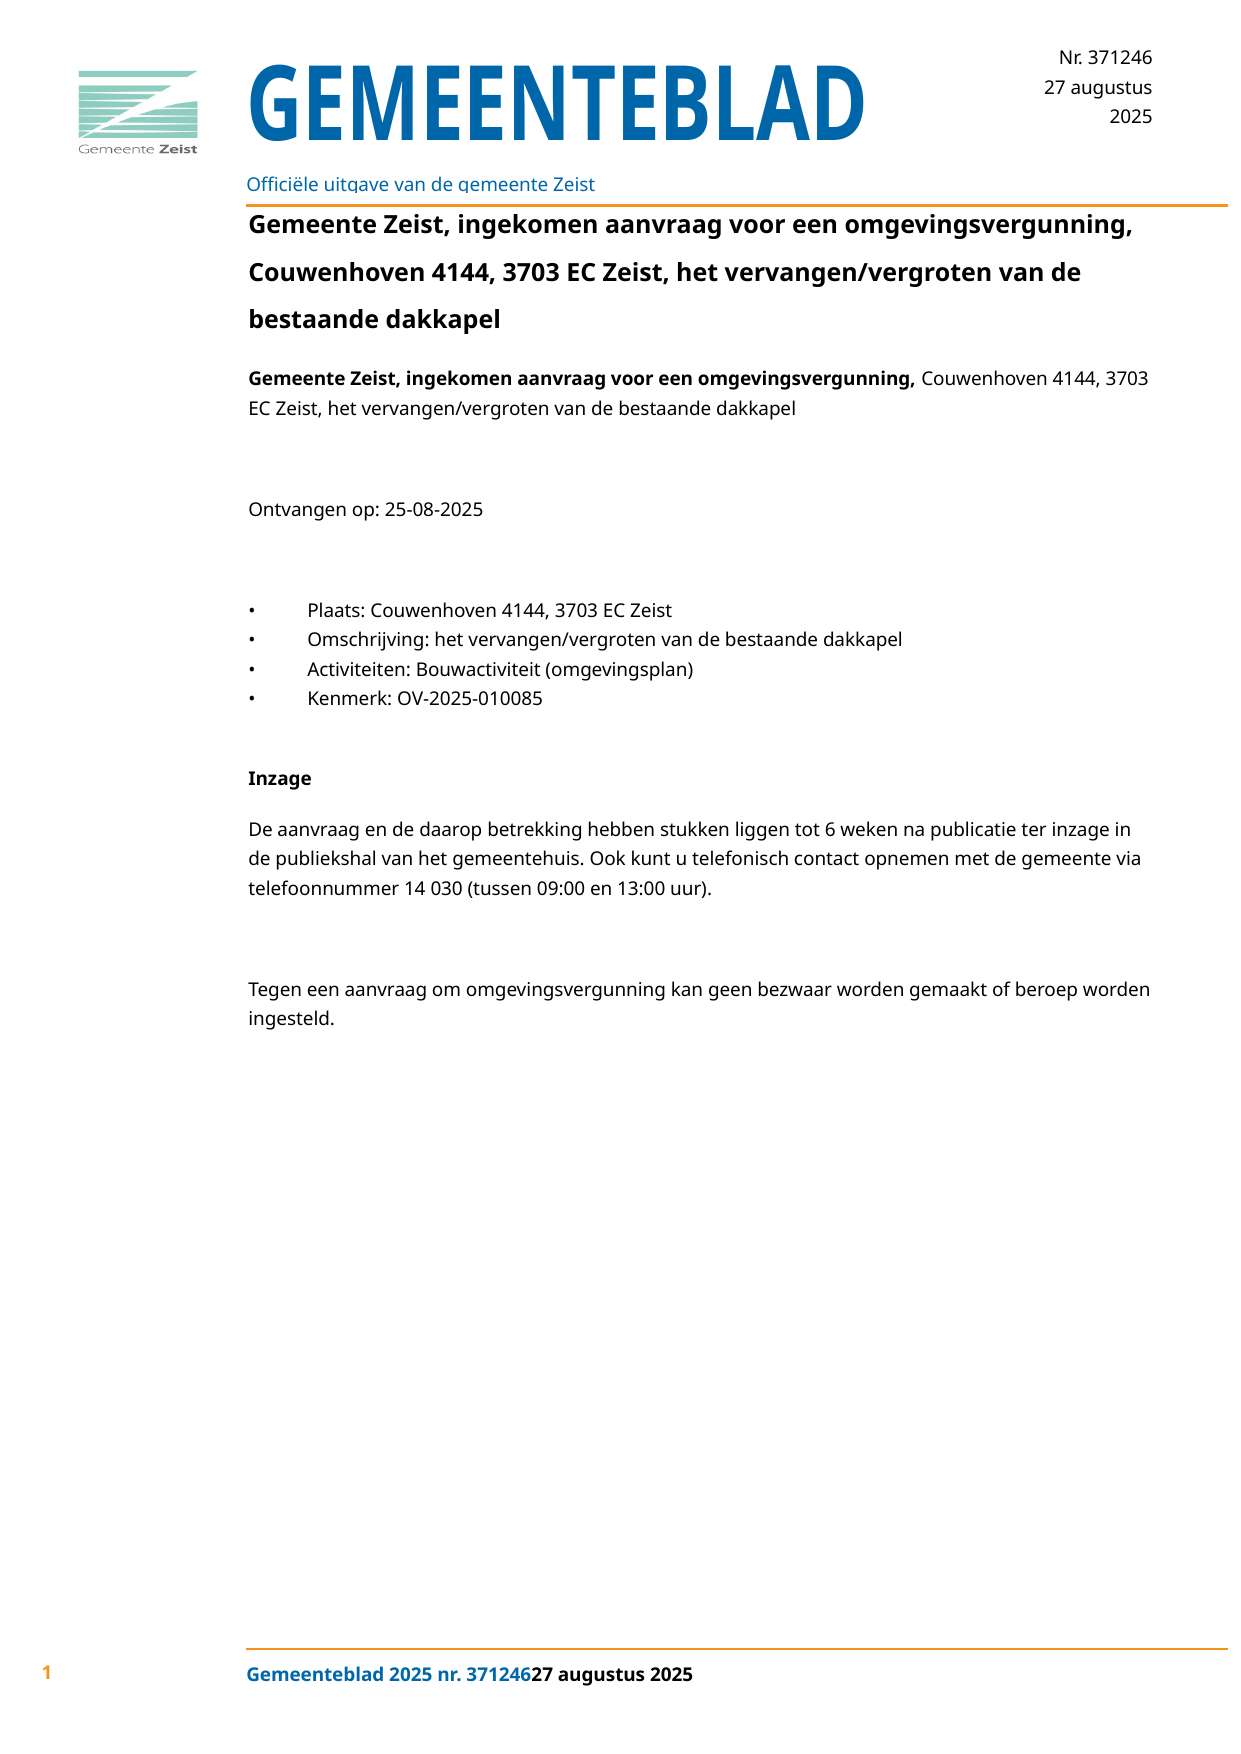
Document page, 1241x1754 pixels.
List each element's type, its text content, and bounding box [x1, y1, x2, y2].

text De aanvraag en de daarop betrekking hebben stukken liggen tot 6 weken na publicatie ter inzage in de publiekshal van het gemeentehuis. Ook kunt u telefonisch contact opnemen met de gemeente via telefoonnummer 14 030 (tussen 09:00 en 13:00 uur). [248, 816, 1152, 901]
text Tegen een aanvraag om omgevingsvergunning kan geen bezwaar worden gemaakt of beroep worden ingesteld. [248, 976, 1152, 1031]
list Omschrijving: het vervangen/vergroten van de bestaande dakkapel [248, 626, 1152, 652]
picture [41, 47, 231, 172]
text Gemeente Zeist, ingekomen aanvraag voor een omgevingsvergunning, Couwenhoven 4144, 3703 EC Zeist, het vervangen/vergroten van de bestaande dakkapel [248, 366, 1152, 421]
text Gemeente Zeist, ingekomen aanvraag voor een omgevingsvergunning, Couwenhoven 4144, 3703 EC Zeist, het vervangen/vergroten van de bestaande dakkapel [248, 207, 1152, 336]
list Activiteiten: Bouwactiviteit (omgevingsplan) [248, 656, 1152, 682]
text Ontvangen op: 25-08-2025 [248, 496, 1152, 522]
text Inzage [248, 766, 1152, 791]
list Plaats: Couwenhoven 4144, 3703 EC Zeist [248, 597, 1152, 622]
list Kenmerk: OV-2025-010085 [248, 686, 1152, 711]
